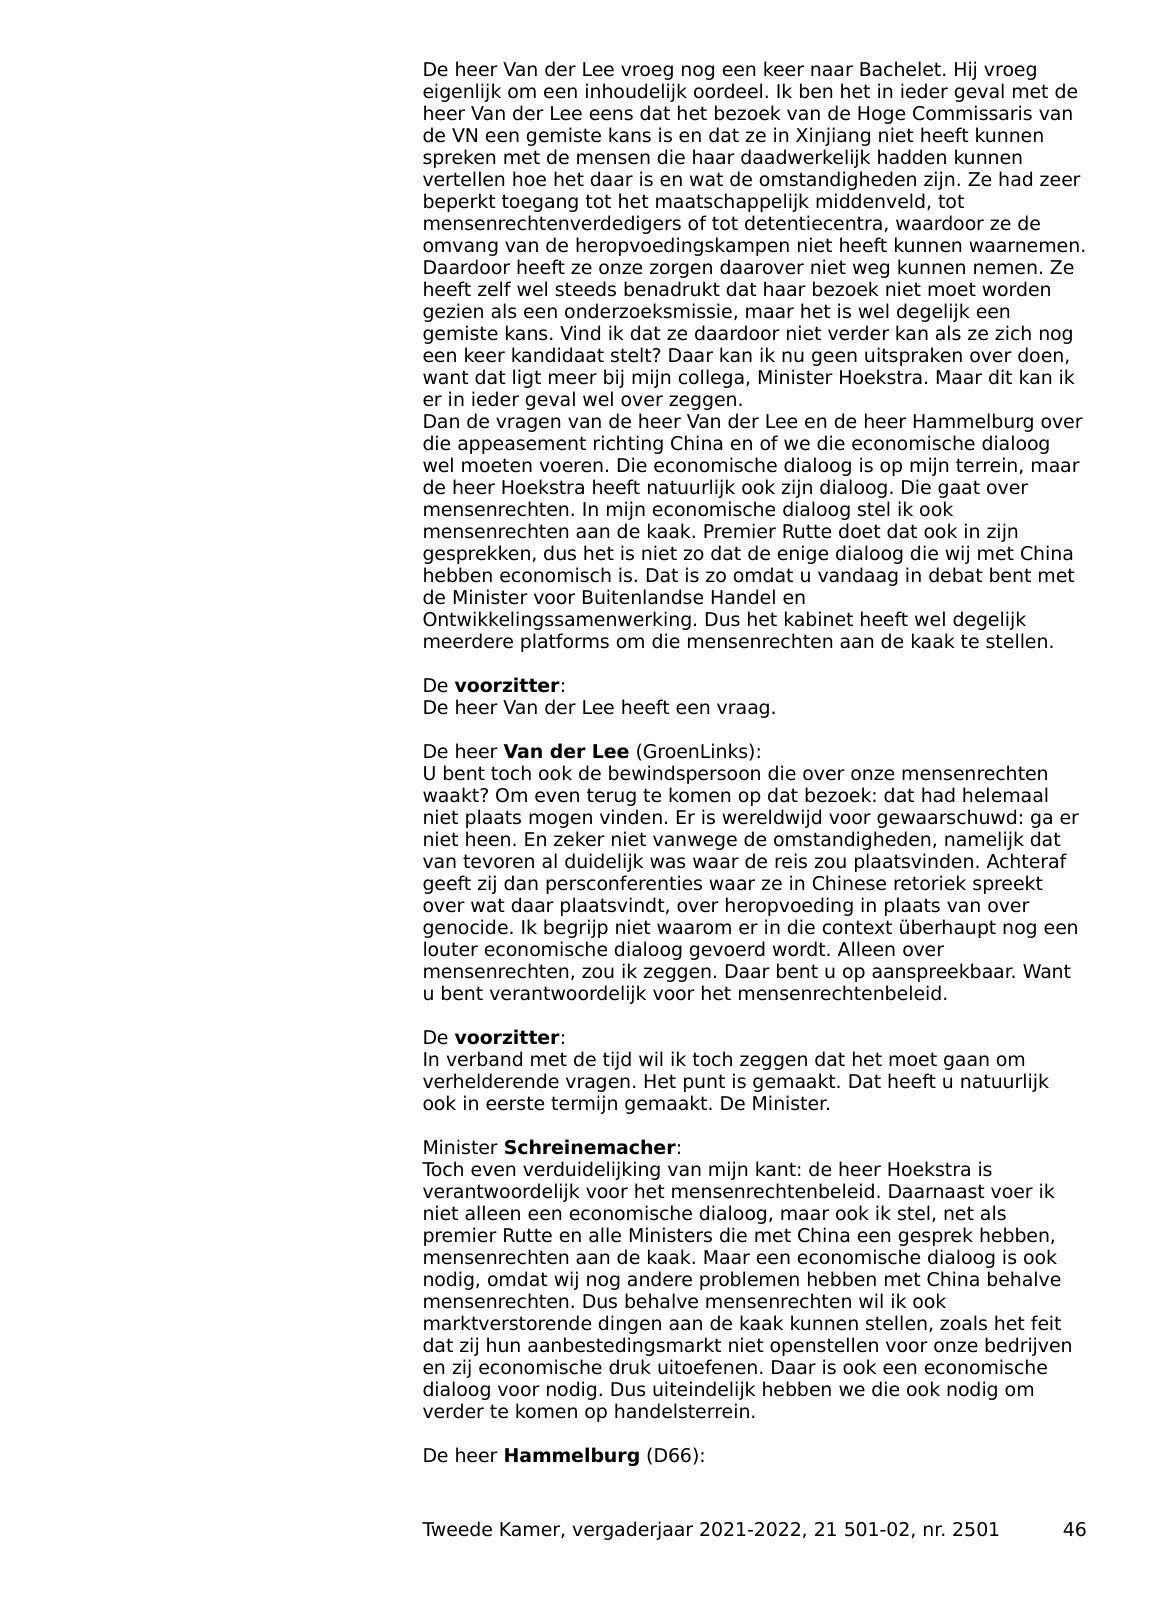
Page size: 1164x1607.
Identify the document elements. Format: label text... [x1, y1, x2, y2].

text Toch even verduidelijking van mijn kant: de heer Hoekstra is verantwoordelijk voor het mensenrechtenbeleid. Daarnaast voer ik niet alleen een economische dialoog, maar ook ik stel, net als premier Rutte en alle Ministers die met China een gesprek hebben, mensenrechten aan de kaak. Maar een economische dialoog is ook nodig, omdat wij nog andere problemen hebben met China behalve mensenrechten. Dus behalve mensenrechten wil ik ook marktverstorende dingen aan de kaak kunnen stellen, zoals het feit dat zij hun aanbestedingsmarkt niet openstellen voor onze bedrijven en zij economische druk uitoefenen. Daar is ook een economische dialoog voor nodig. Dus uiteindelijk hebben we die ook nodig om verder te komen op handelsterrein. [422, 1159, 1087, 1423]
text In verband met de tijd wil ik toch zeggen dat het moet gaan om verhelderende vragen. Het punt is gemaakt. Dat heeft u natuurlijk ook in eerste termijn gemaakt. De Minister. [422, 1049, 1087, 1115]
text De voorzitter: [422, 675, 1087, 697]
text De heer Van der Lee vroeg nog een keer naar Bachelet. Hij vroeg eigenlijk om een inhoudelijk oordeel. Ik ben het in ieder geval met de heer Van der Lee eens dat het bezoek van de Hoge Commissaris van de VN een gemiste kans is en dat ze in Xinjiang niet heeft kunnen spreken met de mensen die haar daadwerkelijk hadden kunnen vertellen hoe het daar is en wat de omstandigheden zijn. Ze had zeer beperkt toegang tot het maatschappelijk middenveld, tot mensenrechtenverdedigers of tot detentiecentra, waardoor ze de omvang van de heropvoedingskampen niet heeft kunnen waarnemen. Daardoor heeft ze onze zorgen daarover niet weg kunnen nemen. Ze heeft zelf wel steeds benadrukt dat haar bezoek niet moet worden gezien als een onderzoeksmissie, maar het is wel degelijk een gemiste kans. Vind ik dat ze daardoor niet verder kan als ze zich nog een keer kandidaat stelt? Daar kan ik nu geen uitspraken over doen, want dat ligt meer bij mijn collega, Minister Hoekstra. Maar dit kan ik er in ieder geval wel over zeggen. [422, 59, 1087, 411]
text De heer Van der Lee (GroenLinks): [422, 741, 1087, 763]
text De heer Van der Lee heeft een vraag. [422, 697, 1087, 719]
text U bent toch ook de bewindspersoon die over onze mensenrechten waakt? Om even terug te komen op dat bezoek: dat had helemaal niet plaats mogen vinden. Er is wereldwijd voor gewaarschuwd: ga er niet heen. En zeker niet vanwege de omstandigheden, namelijk dat van tevoren al duidelijk was waar de reis zou plaatsvinden. Achteraf geeft zij dan persconferenties waar ze in Chinese retoriek spreekt over wat daar plaatsvindt, over heropvoeding in plaats van over genocide. Ik begrijp niet waarom er in die context überhaupt nog een louter economische dialoog gevoerd wordt. Alleen over mensenrechten, zou ik zeggen. Daar bent u op aanspreekbaar. Want u bent verantwoordelijk voor het mensenrechtenbeleid. [422, 763, 1087, 1004]
text De heer Hammelburg (D66): [422, 1445, 1087, 1467]
text Minister Schreinemacher: [422, 1137, 1087, 1159]
text Dan de vragen van de heer Van der Lee en de heer Hammelburg over die appeasement richting China en of we die economische dialoog wel moeten voeren. Die economische dialoog is op mijn terrein, maar de heer Hoekstra heeft natuurlijk ook zijn dialoog. Die gaat over mensenrechten. In mijn economische dialoog stel ik ook mensenrechten aan de kaak. Premier Rutte doet dat ook in zijn gesprekken, dus het is niet zo dat de enige dialoog die wij met China hebben economisch is. Dat is zo omdat u vandaag in debat bent met de Minister voor Buitenlandse Handel en Ontwikkelingssamenwerking. Dus het kabinet heeft wel degelijk meerdere platforms om die mensenrechten aan de kaak te stellen. [422, 411, 1087, 652]
text De voorzitter: [422, 1027, 1087, 1049]
